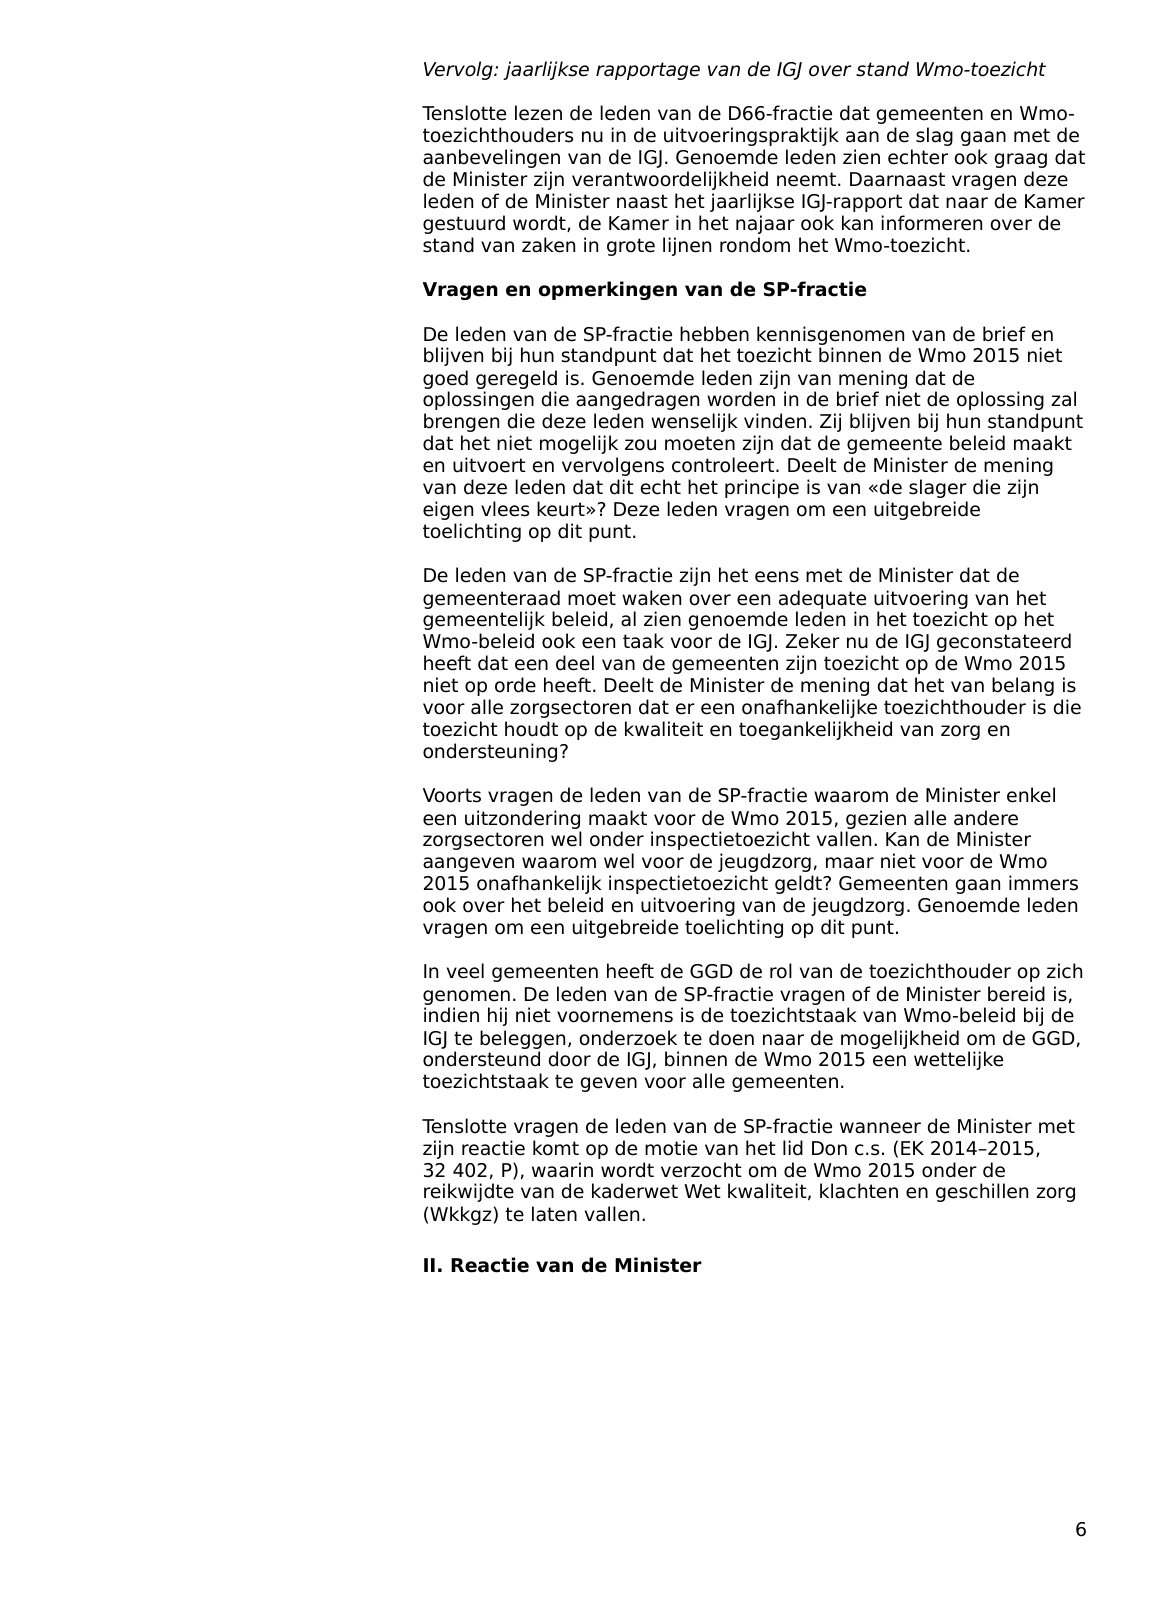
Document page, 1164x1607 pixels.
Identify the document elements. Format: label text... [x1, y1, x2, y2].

text Tenslotte vragen de leden van de SP-fractie wanneer de Minister met zijn reactie komt op de motie van het lid Don c.s. (EK 2014–2015, 32 402, P), waarin wordt verzocht om de Wmo 2015 onder de reikwijdte van de kaderwet Wet kwaliteit, klachten en geschillen zorg (Wkkgz) te laten vallen. [422, 1116, 1087, 1225]
text De leden van de SP-fractie hebben kennisgenomen van de brief en blijven bij hun standpunt dat het toezicht binnen de Wmo 2015 niet goed geregeld is. Genoemde leden zijn van mening dat de oplossingen die aangedragen worden in de brief niet de oplossing zal brengen die deze leden wenselijk vinden. Zij blijven bij hun standpunt dat het niet mogelijk zou moeten zijn dat de gemeente beleid maakt en uitvoert en vervolgens controleert. Deelt de Minister de mening van deze leden dat dit echt het principe is van «de slager die zijn eigen vlees keurt»? Deze leden vragen om een uitgebreide toelichting op dit punt. [422, 323, 1087, 543]
subtitle Vervolg: jaarlijkse rapportage van de IGJ over stand Wmo-toezicht [422, 59, 1087, 81]
text De leden van de SP-fractie zijn het eens met de Minister dat de gemeenteraad moet waken over een adequate uitvoering van het gemeentelijk beleid, al zien genoemde leden in het toezicht op het Wmo-beleid ook een taak voor de IGJ. Zeker nu de IGJ geconstateerd heeft dat een deel van de gemeenten zijn toezicht op de Wmo 2015 niet op orde heeft. Deelt de Minister de mening dat het van belang is voor alle zorgsectoren dat er een onafhankelijke toezichthouder is die toezicht houdt op de kwaliteit en toegankelijkheid van zorg en ondersteuning? [422, 565, 1087, 763]
text In veel gemeenten heeft de GGD de rol van de toezichthouder op zich genomen. De leden van de SP-fractie vragen of de Minister bereid is, indien hij niet voornemens is de toezichtstaak van Wmo-beleid bij de IGJ te beleggen, onderzoek te doen naar de mogelijkheid om de GGD, ondersteund door de IGJ, binnen de Wmo 2015 een wettelijke toezichtstaak te geven voor alle gemeenten. [422, 961, 1087, 1093]
text Voorts vragen de leden van de SP-fractie waarom de Minister enkel een uitzondering maakt voor de Wmo 2015, gezien alle andere zorgsectoren wel onder inspectietoezicht vallen. Kan de Minister aangeven waarom wel voor de jeugdzorg, maar niet voor de Wmo 2015 onafhankelijk inspectietoezicht geldt? Gemeenten gaan immers ook over het beleid en uitvoering van de jeugdzorg. Genoemde leden vragen om een uitgebreide toelichting op dit punt. [422, 785, 1087, 939]
subtitle Vragen en opmerkingen van de SP-fractie [422, 279, 1087, 301]
subtitle II. Reactie van de Minister [422, 1255, 1087, 1277]
text Tenslotte lezen de leden van de D66-fractie dat gemeenten en Wmo-toezichthouders nu in de uitvoeringspraktijk aan de slag gaan met de aanbevelingen van de IGJ. Genoemde leden zien echter ook graag dat de Minister zijn verantwoordelijkheid neemt. Daarnaast vragen deze leden of de Minister naast het jaarlijkse IGJ-rapport dat naar de Kamer gestuurd wordt, de Kamer in het najaar ook kan informeren over de stand van zaken in grote lijnen rondom het Wmo-toezicht. [422, 103, 1087, 257]
